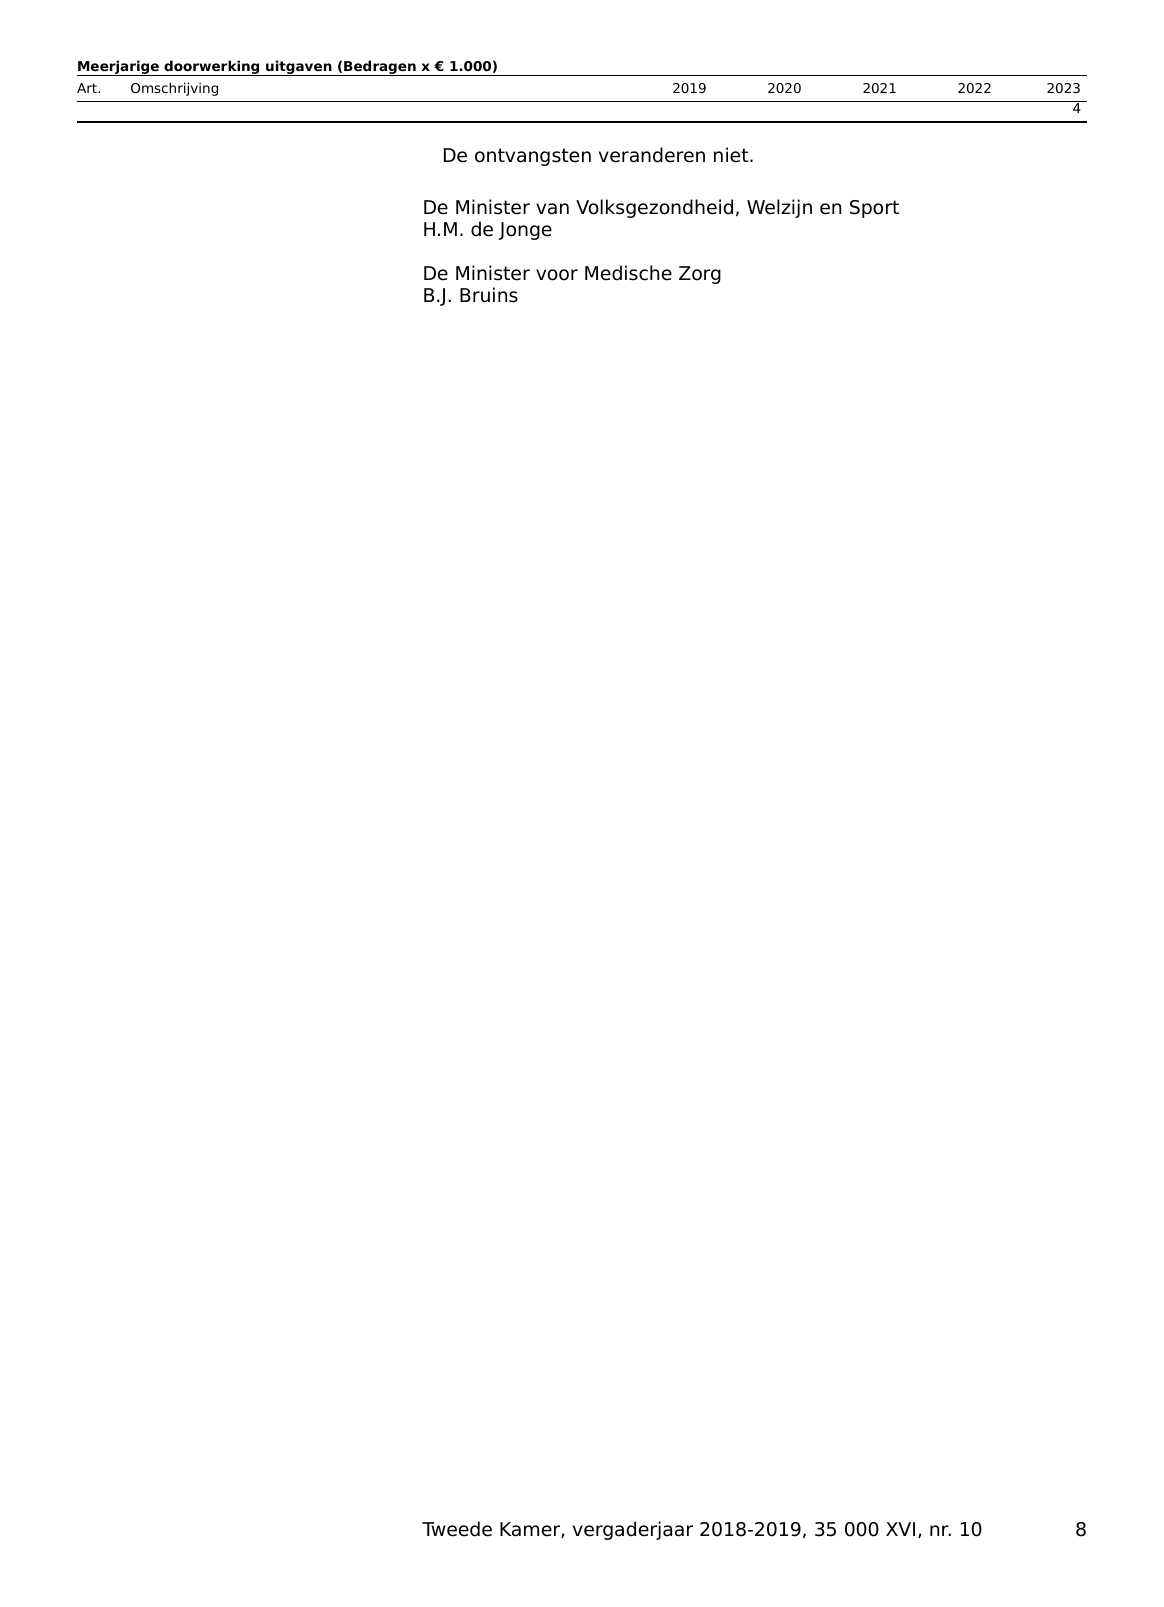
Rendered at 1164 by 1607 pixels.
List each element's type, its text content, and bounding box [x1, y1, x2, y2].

text De ontvangsten veranderen niet. [422, 144, 1087, 167]
table_cell 4 [998, 102, 1087, 121]
table_cell [808, 102, 902, 121]
text De Minister voor Medische Zorg B.J. Bruins [422, 263, 1087, 307]
table_cell 2023 [998, 76, 1087, 101]
text De Minister van Volksgezondheid, Welzijn en Sport H.M. de Jonge [422, 197, 1087, 241]
table_cell [713, 102, 807, 121]
table_cell 2020 [713, 76, 807, 101]
table_cell 2021 [808, 76, 902, 101]
table_cell Art. [77, 76, 124, 101]
table_cell [124, 102, 617, 121]
table_cell 2019 [617, 76, 712, 101]
table_cell 2022 [903, 76, 997, 101]
table_header Meerjarige doorwerking uitgaven (Bedragen x € 1.000) [77, 59, 1087, 75]
table_cell Omschrijving [124, 76, 617, 101]
table_cell [77, 102, 124, 121]
table_cell [617, 102, 712, 121]
table_cell [903, 102, 997, 121]
